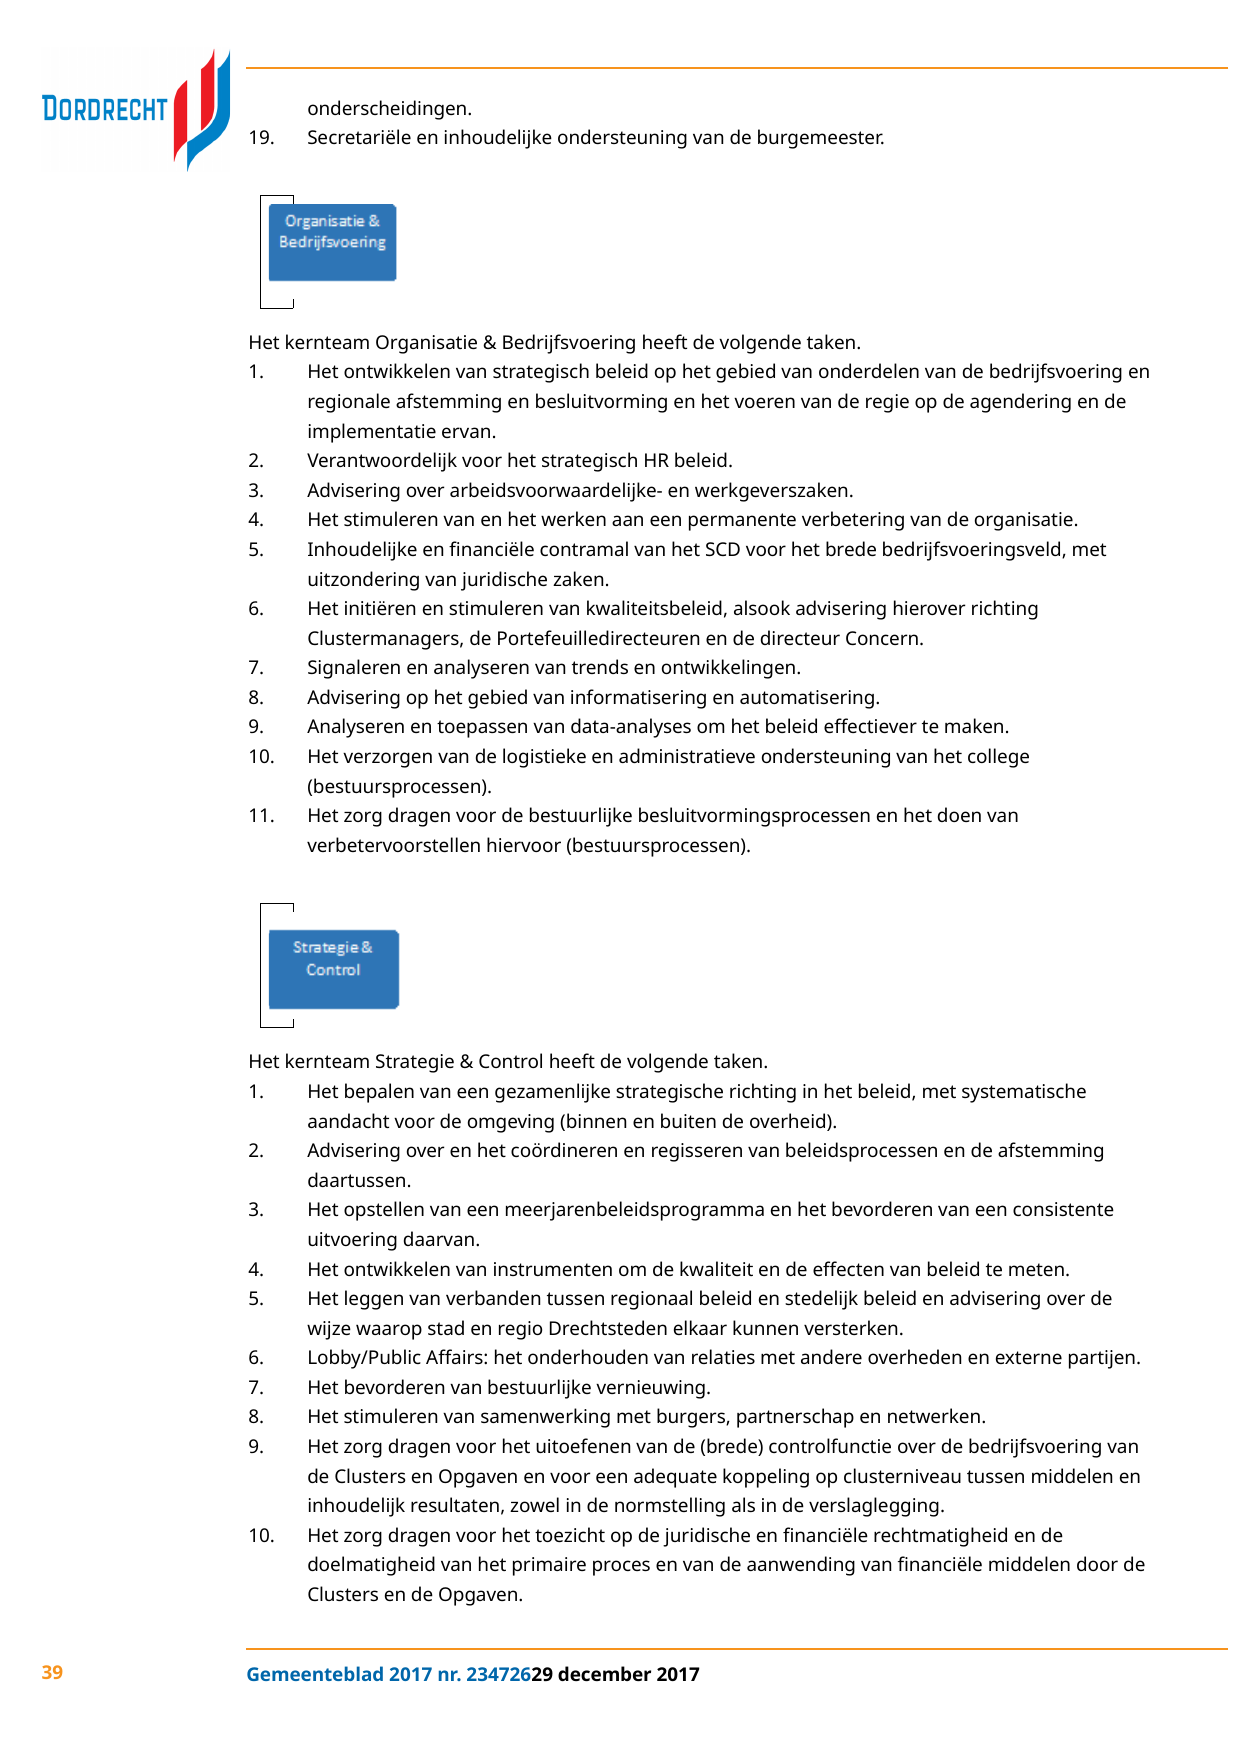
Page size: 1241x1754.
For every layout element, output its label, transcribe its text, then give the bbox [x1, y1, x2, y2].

list Het zorg dragen voor de bestuurlijke besluitvormingsprocessen en het doen van verbetervoorstellen hiervoor (bestuursprocessen). [248, 802, 1152, 858]
list Lobby/Public Affairs: het onderhouden van relaties met andere overheden en externe partijen. [248, 1344, 1152, 1370]
list Het stimuleren van en het werken aan een permanente verbetering van de organisatie. [248, 507, 1152, 532]
list Het zorg dragen voor het toezicht op de juridische en financiële rechtmatigheid en de doelmatigheid van het primaire proces en van de aanwending van financiële middelen door de Clusters en de Opgaven. [248, 1522, 1152, 1607]
list Advisering over arbeidsvoorwaardelijke- en werkgeverszaken. [248, 477, 1152, 503]
list Het leggen van verbanden tussen regionaal beleid en stedelijk beleid en advisering over de wijze waarop stad en regio Drechtsteden elkaar kunnen versterken. [248, 1285, 1152, 1341]
list Het ontwikkelen van strategisch beleid op het gebied van onderdelen van de bedrijfsvoering en regionale afstemming en besluitvorming en het voeren van de regie op de agendering en de implementatie ervan. [248, 359, 1152, 444]
list Het opstellen van een meerjarenbeleidsprogramma en het bevorderen van een consistente uitvoering daarvan. [248, 1197, 1152, 1252]
list Het zorg dragen voor het uitoefenen van de (brede) controlfunctie over de bedrijfsvoering van de Clusters en Opgaven en voor een adequate koppeling op clusterniveau tussen middelen en inhoudelijk resultaten, zowel in de normstelling als in de verslaglegging. [248, 1433, 1152, 1518]
list Het ontwikkelen van instrumenten om de kwaliteit en de effecten van beleid te meten. [248, 1256, 1152, 1281]
list Analyseren en toepassen van data-analyses om het beleid effectiever te maken. [248, 714, 1152, 739]
picture [268, 912, 417, 1019]
list Het bevorderen van bestuurlijke vernieuwing. [248, 1374, 1152, 1400]
picture [268, 204, 417, 299]
list Het initiëren en stimuleren van kwaliteitsbeleid, alsook advisering hierover richting Clustermanagers, de Portefeuilledirecteuren en de directeur Concern. [248, 595, 1152, 651]
list Het stimuleren van samenwerking met burgers, partnerschap en netwerken. [248, 1404, 1152, 1429]
list onderscheidingen. [248, 95, 1152, 121]
list Inhoudelijke en financiële contramal van het SCD voor het brede bedrijfsvoeringsveld, met uitzondering van juridische zaken. [248, 536, 1152, 592]
text Het kernteam Strategie & Control heeft de volgende taken. [248, 1049, 1152, 1074]
list Secretariële en inhoudelijke ondersteuning van de burgemeester. [248, 124, 1152, 150]
picture [41, 47, 231, 172]
list Het bepalen van een gezamenlijke strategische richting in het beleid, met systematische aandacht voor de omgeving (binnen en buiten de overheid). [248, 1078, 1152, 1133]
list Verantwoordelijk voor het strategisch HR beleid. [248, 447, 1152, 473]
text Het kernteam Organisatie & Bedrijfsvoering heeft de volgende taken. [248, 329, 1152, 355]
list Het verzorgen van de logistieke en administratieve ondersteuning van het college (bestuursprocessen). [248, 743, 1152, 799]
list Advisering op het gebied van informatisering en automatisering. [248, 684, 1152, 710]
list Advisering over en het coördineren en regisseren van beleidsprocessen en de afstemming daartussen. [248, 1137, 1152, 1193]
list Signaleren en analyseren van trends en ontwikkelingen. [248, 654, 1152, 680]
